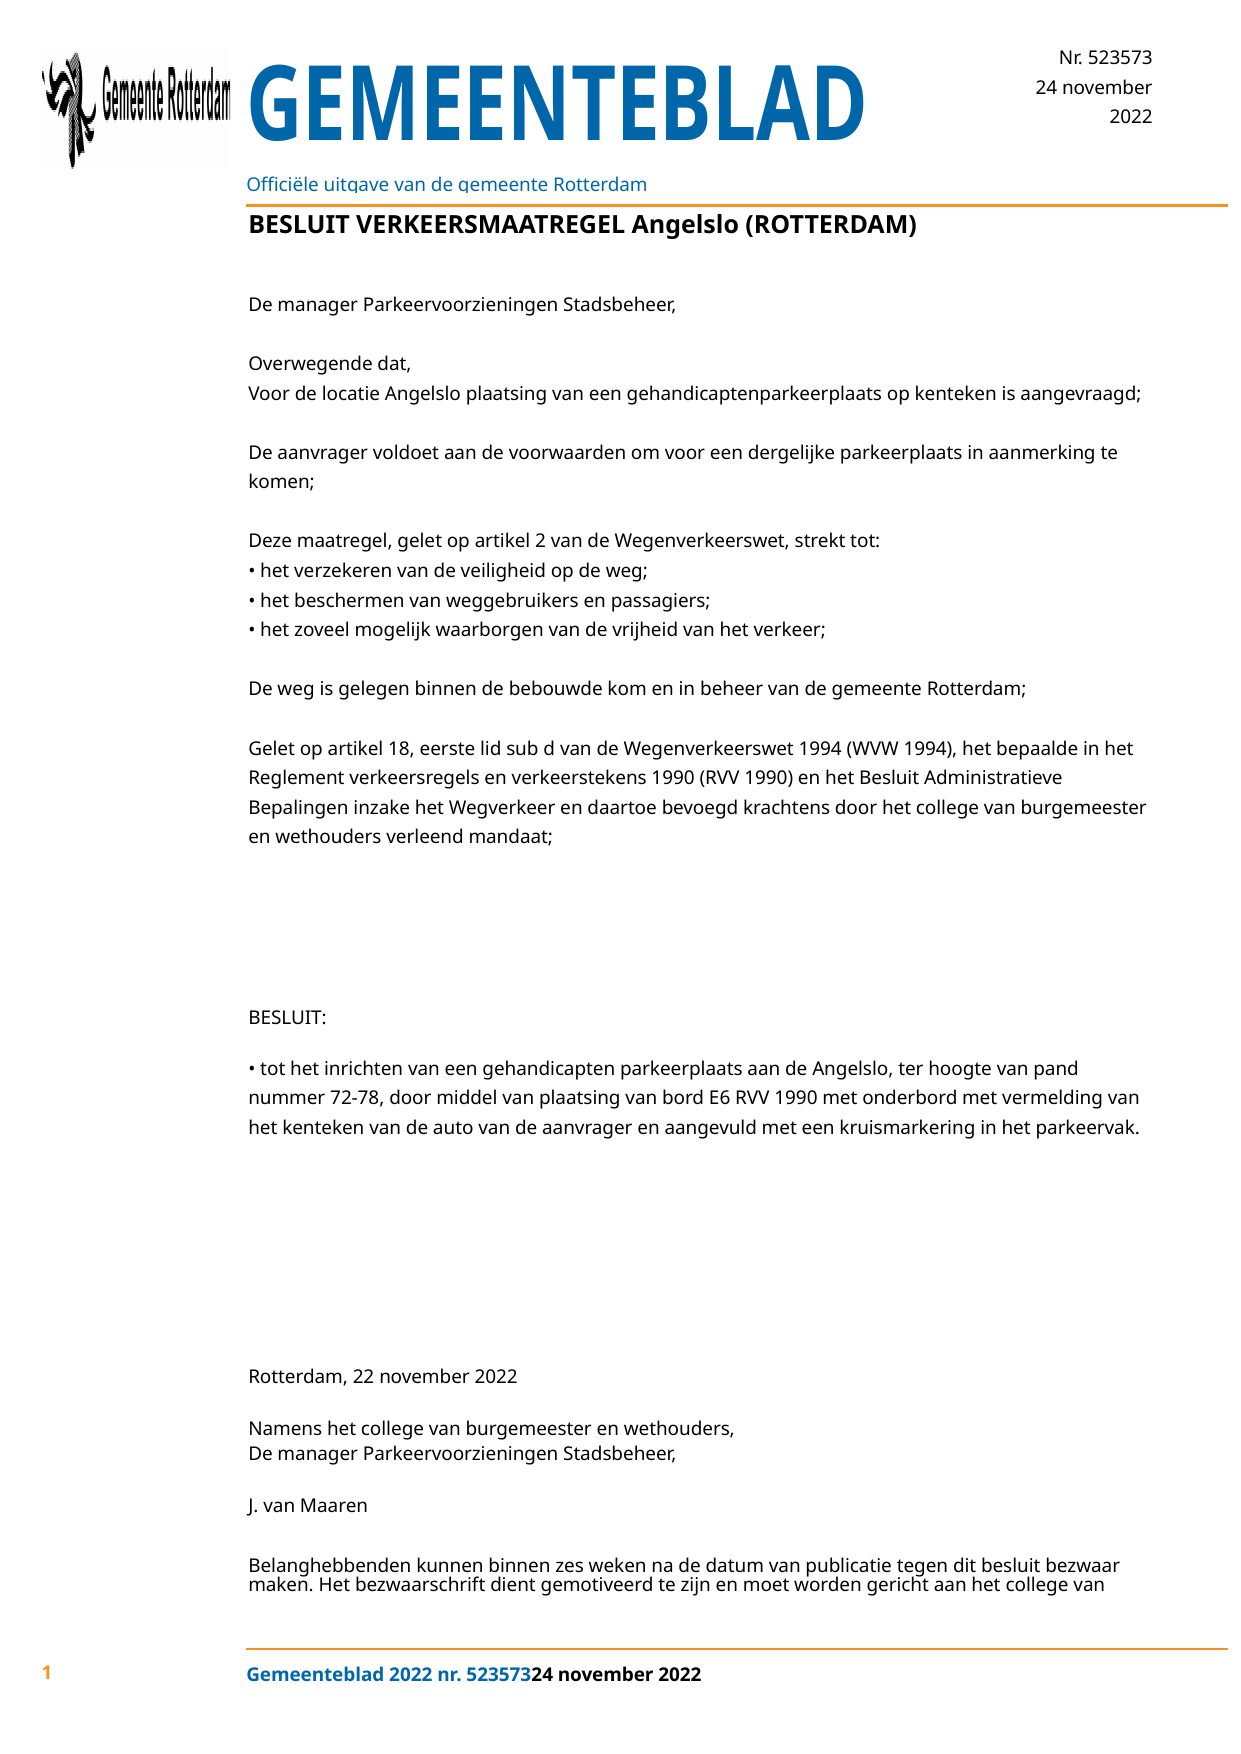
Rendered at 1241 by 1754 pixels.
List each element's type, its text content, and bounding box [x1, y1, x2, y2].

text Namens het college van burgemeester en wethouders, [248, 1415, 1152, 1441]
text Overwegende dat, [248, 350, 1152, 376]
text De aanvrager voldoet aan de voorwaarden om voor een dergelijke parkeerplaats in aanmerking te komen; [248, 439, 1152, 494]
text De weg is gelegen binnen de bebouwde kom en in beheer van de gemeente Rotterdam; [248, 676, 1152, 701]
text BESLUIT VERKEERSMAATREGEL Angelslo (ROTTERDAM) [248, 207, 1152, 241]
text • het beschermen van weggebruikers en passagiers; [248, 587, 1152, 613]
text De manager Parkeervoorzieningen Stadsbeheer, [248, 1441, 1152, 1466]
text Deze maatregel, gelet op artikel 2 van de Wegenverkeerswet, strekt tot: [248, 528, 1152, 553]
text Gelet op artikel 18, eerste lid sub d van de Wegenverkeerswet 1994 (WVW 1994), het bepaalde in het Reglement verkeersregels en verkeerstekens 1990 (RVV 1990) en het Besluit Administratieve Bepalingen inzake het Wegverkeer en daartoe bevoegd krachtens door het college van burgemeester en wethouders verleend mandaat; [248, 735, 1152, 849]
text Voor de locatie Angelslo plaatsing van een gehandicaptenparkeerplaats op kenteken is aangevraagd; [248, 380, 1152, 406]
text De manager Parkeervoorzieningen Stadsbeheer, [248, 291, 1152, 317]
picture [41, 47, 231, 172]
text • het zoveel mogelijk waarborgen van de vrijheid van het verkeer; [248, 616, 1152, 642]
text • tot het inrichten van een gehandicapten parkeerplaats aan de Angelslo, ter hoogte van pand nummer 72-78, door middel van plaatsing van bord E6 RVV 1990 met onderbord met vermelding van het kenteken van de auto van de aanvrager en aangevuld met een kruismarkering in het parkeervak. [248, 1055, 1152, 1140]
text J. van Maaren [248, 1492, 1152, 1518]
text • het verzekeren van de veiligheid op de weg; [248, 557, 1152, 583]
text Rotterdam, 22 november 2022 [248, 1363, 1152, 1389]
text Belanghebbenden kunnen binnen zes weken na de datum van publicatie tegen dit besluit bezwaar maken. Het bezwaarschrift dient gemotiveerd te zijn en moet worden gericht aan het college van [248, 1557, 1152, 1596]
text BESLUIT: [248, 1004, 1152, 1030]
